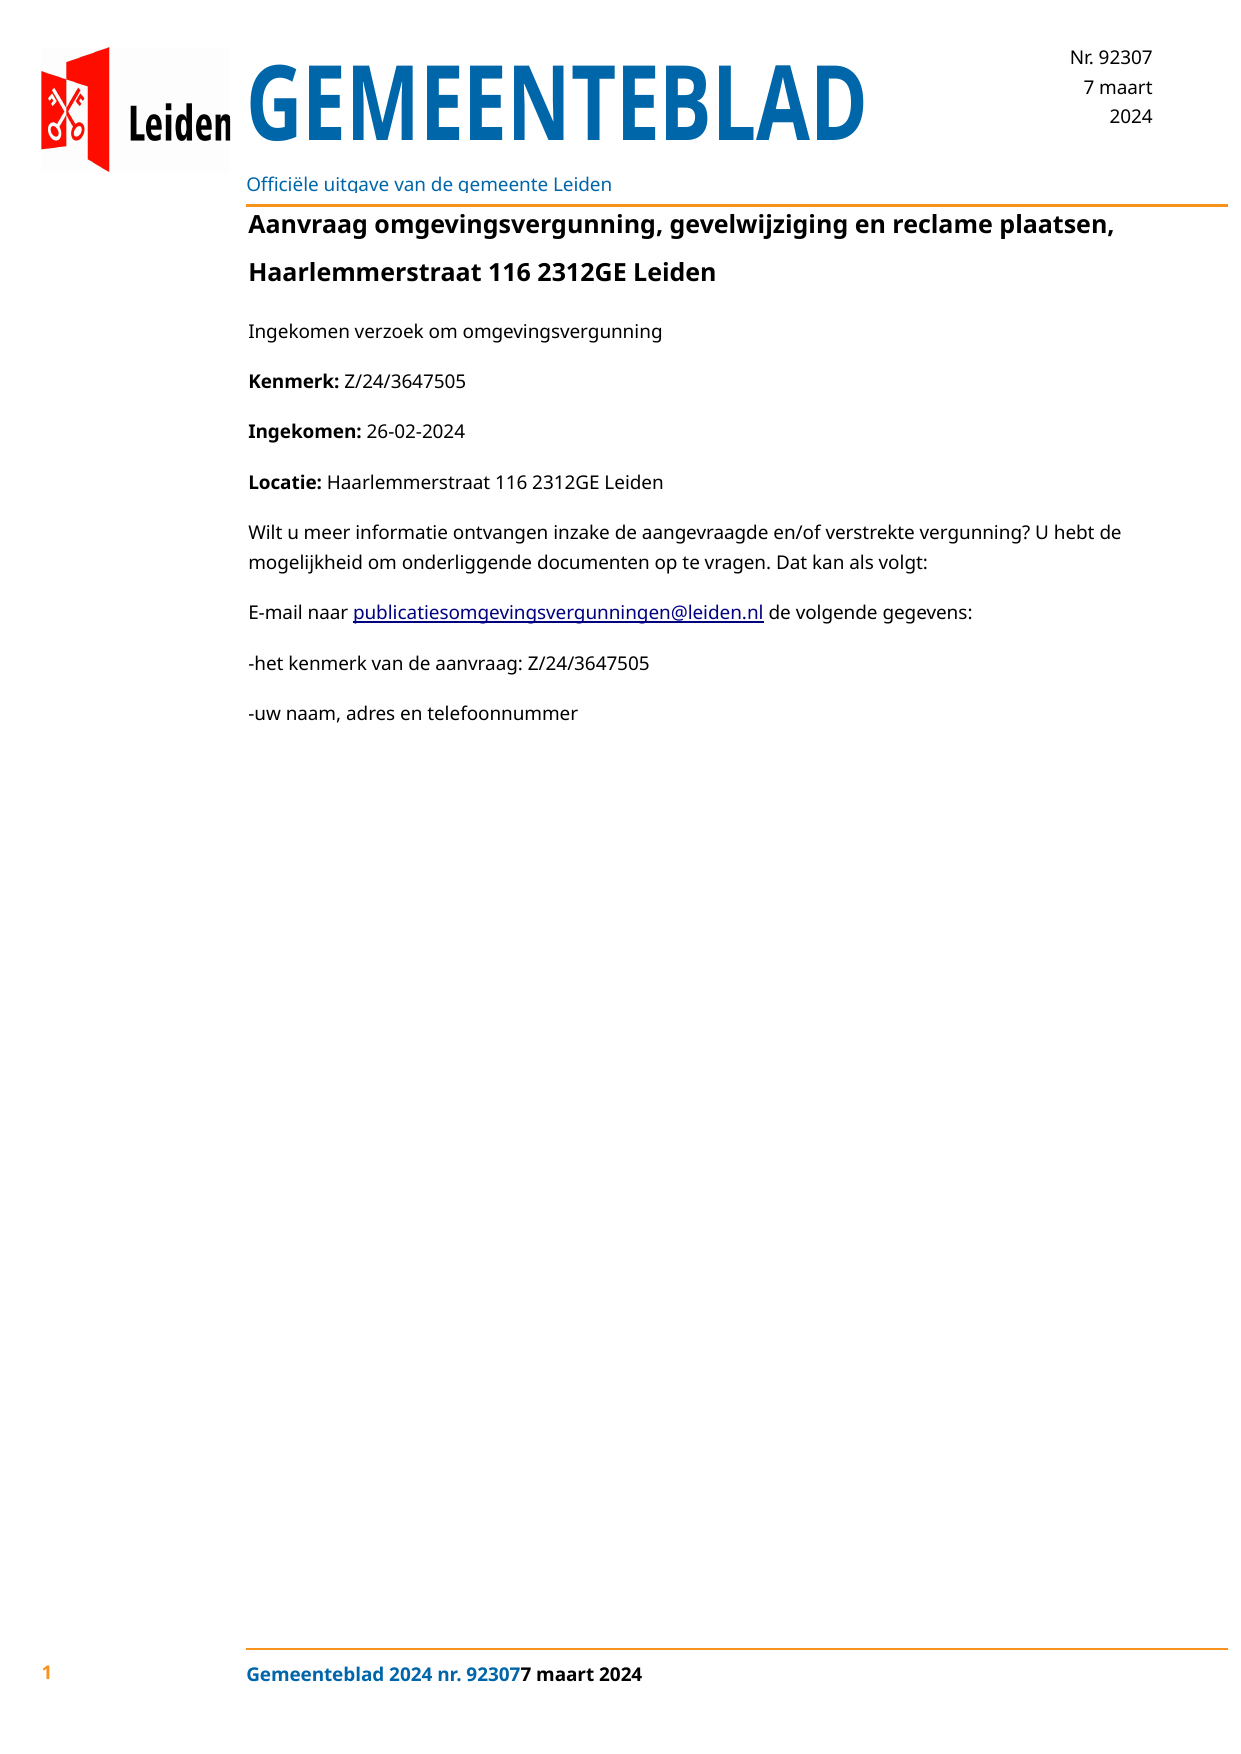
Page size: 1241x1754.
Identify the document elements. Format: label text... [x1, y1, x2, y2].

text Wilt u meer informatie ontvangen inzake de aangevraagde en/of verstrekte vergunning? U hebt de mogelijkheid om onderliggende documenten op te vragen. Dat kan als volgt: [248, 519, 1152, 575]
text Aanvraag omgevingsvergunning, gevelwijziging en reclame plaatsen, Haarlemmerstraat 116 2312GE Leiden [248, 207, 1152, 288]
text Kenmerk: Z/24/3647505 [248, 368, 1152, 394]
picture [41, 47, 231, 172]
text Locatie: Haarlemmerstraat 116 2312GE Leiden [248, 469, 1152, 495]
text Ingekomen verzoek om omgevingsvergunning [248, 318, 1152, 344]
text Ingekomen: 26-02-2024 [248, 419, 1152, 444]
text E-mail naar publicatiesomgevingsvergunningen@leiden.nl de volgende gegevens: [248, 599, 1152, 625]
text -uw naam, adres en telefoonnummer [248, 700, 1152, 726]
text -het kenmerk van de aanvraag: Z/24/3647505 [248, 650, 1152, 676]
